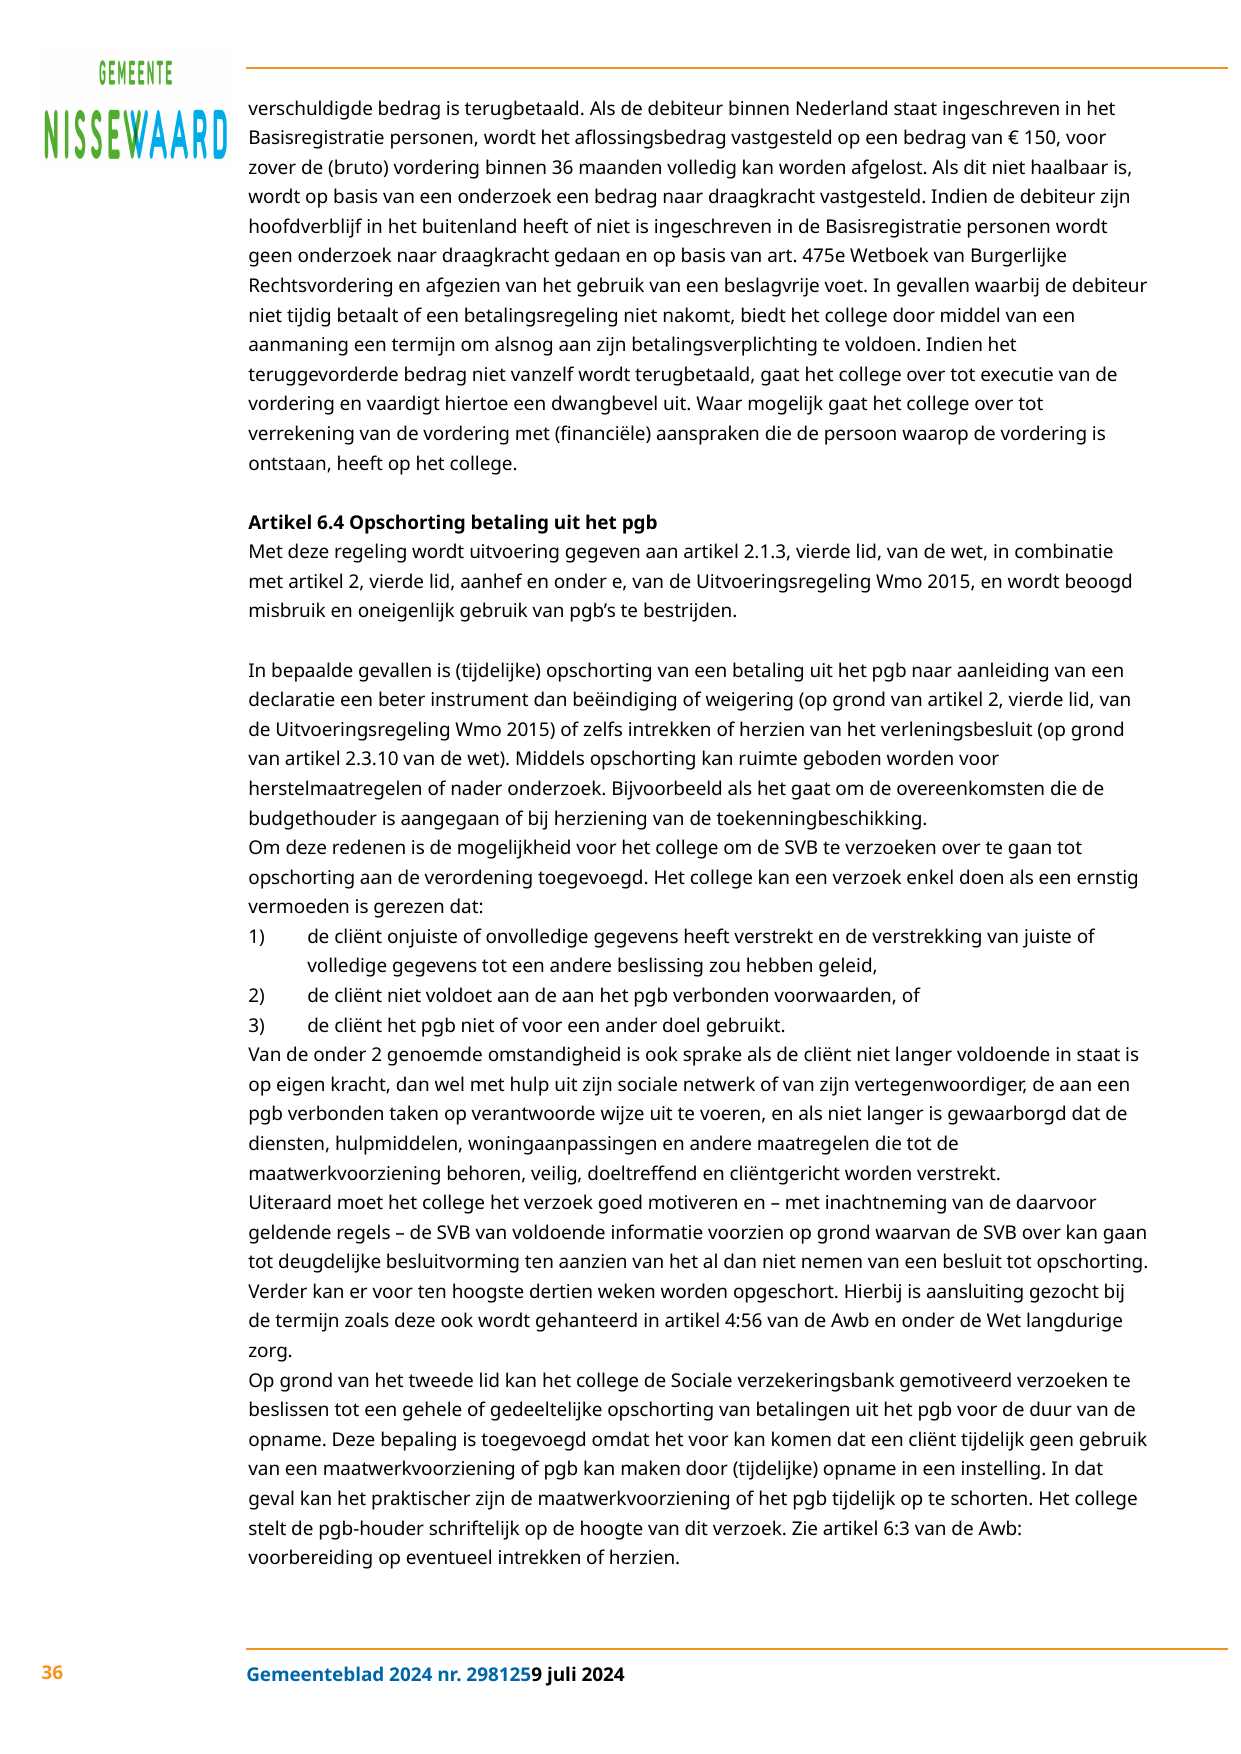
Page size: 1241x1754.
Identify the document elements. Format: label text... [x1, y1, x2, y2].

list de cliënt het pgb niet of voor een ander doel gebruikt. [248, 1012, 1152, 1038]
text In bepaalde gevallen is (tijdelijke) opschorting van een betaling uit het pgb naar aanleiding van een declaratie een beter instrument dan beëindiging of weigering (op grond van artikel 2, vierde lid, van de Uitvoeringsregeling Wmo 2015) of zelfs intrekken of herzien van het verleningsbesluit (op grond van artikel 2.3.10 van de wet). Middels opschorting kan ruimte geboden worden voor herstelmaatregelen of nader onderzoek. Bijvoorbeeld als het gaat om de overeenkomsten die de budgethouder is aangegaan of bij herziening van de toekenningbeschikking. [248, 657, 1152, 831]
text Verder kan er voor ten hoogste dertien weken worden opgeschort. Hierbij is aansluiting gezocht bij de termijn zoals deze ook wordt gehanteerd in artikel 4:56 van de Awb en onder de Wet langdurige zorg. [248, 1278, 1152, 1363]
text Met deze regeling wordt uitvoering gegeven aan artikel 2.1.3, vierde lid, van de wet, in combinatie met artikel 2, vierde lid, aanhef en onder e, van de Uitvoeringsregeling Wmo 2015, en wordt beoogd misbruik en oneigenlijk gebruik van pgb’s te bestrijden. [248, 538, 1152, 623]
text verschuldigde bedrag is terugbetaald. Als de debiteur binnen Nederland staat ingeschreven in het Basisregistratie personen, wordt het aflossingsbedrag vastgesteld op een bedrag van € 150, voor zover de (bruto) vordering binnen 36 maanden volledig kan worden afgelost. Als dit niet haalbaar is, wordt op basis van een onderzoek een bedrag naar draagkracht vastgesteld. Indien de debiteur zijn hoofdverblijf in het buitenland heeft of niet is ingeschreven in de Basisregistratie personen wordt geen onderzoek naar draagkracht gedaan en op basis van art. 475e Wetboek van Burgerlijke Rechtsvordering en afgezien van het gebruik van een beslagvrije voet. In gevallen waarbij de debiteur niet tijdig betaalt of een betalingsregeling niet nakomt, biedt het college door middel van een aanmaning een termijn om alsnog aan zijn betalingsverplichting te voldoen. Indien het teruggevorderde bedrag niet vanzelf wordt terugbetaald, gaat het college over tot executie van de vordering en vaardigt hiertoe een dwangbevel uit. Waar mogelijk gaat het college over tot verrekening van de vordering met (financiële) aanspraken die de persoon waarop de vordering is ontstaan, heeft op het college. [248, 95, 1152, 476]
text Uiteraard moet het college het verzoek goed motiveren en – met inachtneming van de daarvoor geldende regels – de SVB van voldoende informatie voorzien op grond waarvan de SVB over kan gaan tot deugdelijke besluitvorming ten aanzien van het al dan niet nemen van een besluit tot opschorting. [248, 1189, 1152, 1274]
text Artikel 6.4 Opschorting betaling uit het pgb [248, 509, 1152, 535]
list de cliënt onjuiste of onvolledige gegevens heeft verstrekt en de verstrekking van juiste of volledige gegevens tot een andere beslissing zou hebben geleid, [248, 923, 1152, 978]
text Op grond van het tweede lid kan het college de Sociale verzekeringsbank gemotiveerd verzoeken te beslissen tot een gehele of gedeeltelijke opschorting van betalingen uit het pgb voor de duur van de opname. Deze bepaling is toegevoegd omdat het voor kan komen dat een cliënt tijdelijk geen gebruik van een maatwerkvoorziening of pgb kan maken door (tijdelijke) opname in een instelling. In dat geval kan het praktischer zijn de maatwerkvoorziening of het pgb tijdelijk op te schorten. Het college stelt de pgb-houder schriftelijk op de hoogte van dit verzoek. Zie artikel 6:3 van de Awb: voorbereiding op eventueel intrekken of herzien. [248, 1367, 1152, 1570]
text Van de onder 2 genoemde omstandigheid is ook sprake als de cliënt niet langer voldoende in staat is op eigen kracht, dan wel met hulp uit zijn sociale netwerk of van zijn vertegenwoordiger, de aan een pgb verbonden taken op verantwoorde wijze uit te voeren, en als niet langer is gewaarborgd dat de diensten, hulpmiddelen, woningaanpassingen en andere maatregelen die tot de maatwerkvoorziening behoren, veilig, doeltreffend en cliëntgericht worden verstrekt. [248, 1041, 1152, 1186]
text Om deze redenen is de mogelijkheid voor het college om de SVB te verzoeken over te gaan tot opschorting aan de verordening toegevoegd. Het college kan een verzoek enkel doen als een ernstig vermoeden is gerezen dat: [248, 834, 1152, 919]
list de cliënt niet voldoet aan de aan het pgb verbonden voorwaarden, of [248, 982, 1152, 1008]
picture [41, 47, 231, 172]
